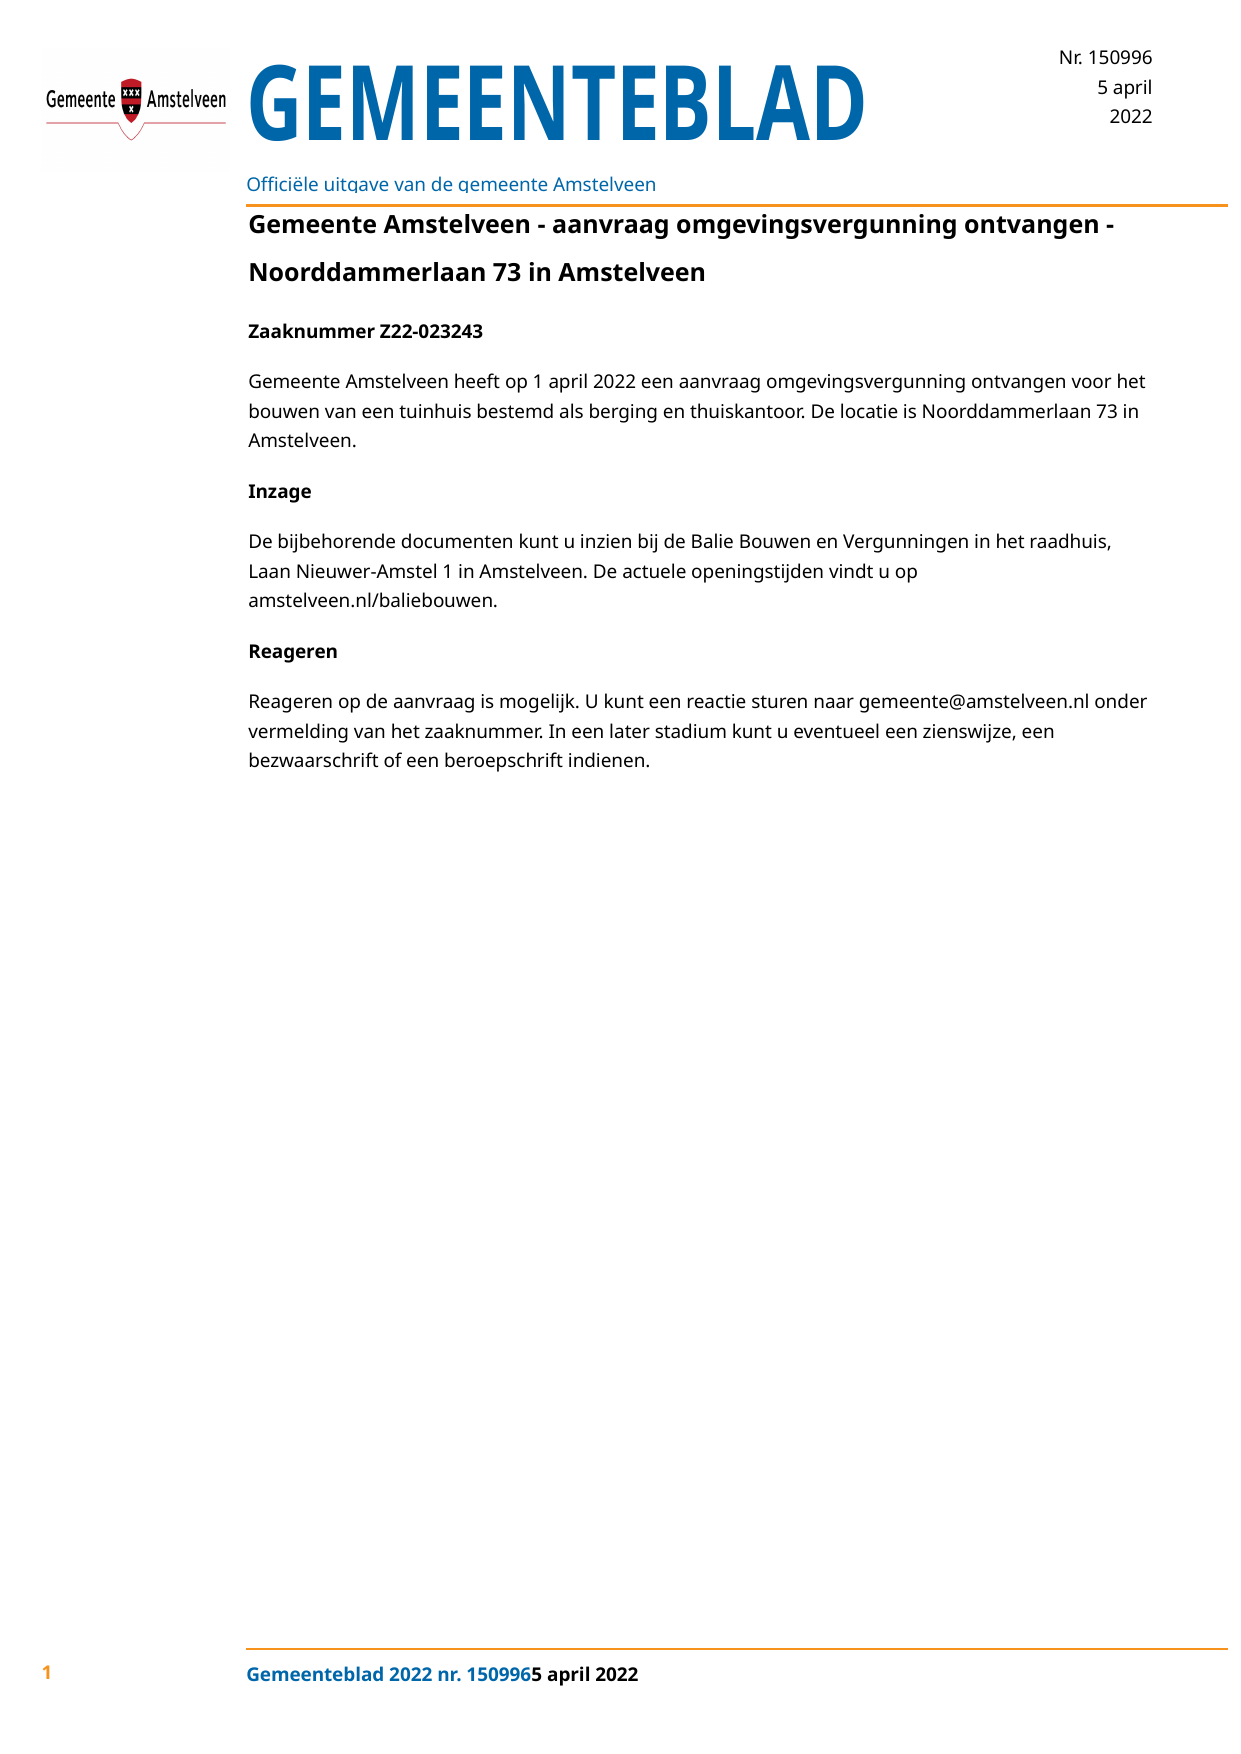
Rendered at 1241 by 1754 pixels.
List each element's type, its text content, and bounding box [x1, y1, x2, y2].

text De bijbehorende documenten kunt u inzien bij de Balie Bouwen en Vergunningen in het raadhuis, Laan Nieuwer-Amstel 1 in Amstelveen. De actuele openingstijden vindt u op amstelveen.nl/baliebouwen. [248, 528, 1152, 613]
picture [41, 47, 231, 172]
text Gemeente Amstelveen - aanvraag omgevingsvergunning ontvangen - Noorddammerlaan 73 in Amstelveen [248, 207, 1152, 288]
text Reageren op de aanvraag is mogelijk. U kunt een reactie sturen naar gemeente@amstelveen.nl onder vermelding van het zaaknummer. In een later stadium kunt u eventueel een zienswijze, een bezwaarschrift of een beroepschrift indienen. [248, 688, 1152, 773]
text Zaaknummer Z22-023243 [248, 318, 1152, 344]
text Inzage [248, 478, 1152, 504]
text Reageren [248, 638, 1152, 664]
text Gemeente Amstelveen heeft op 1 april 2022 een aanvraag omgevingsvergunning ontvangen voor het bouwen van een tuinhuis bestemd als berging en thuiskantoor. De locatie is Noorddammerlaan 73 in Amstelveen. [248, 368, 1152, 453]
